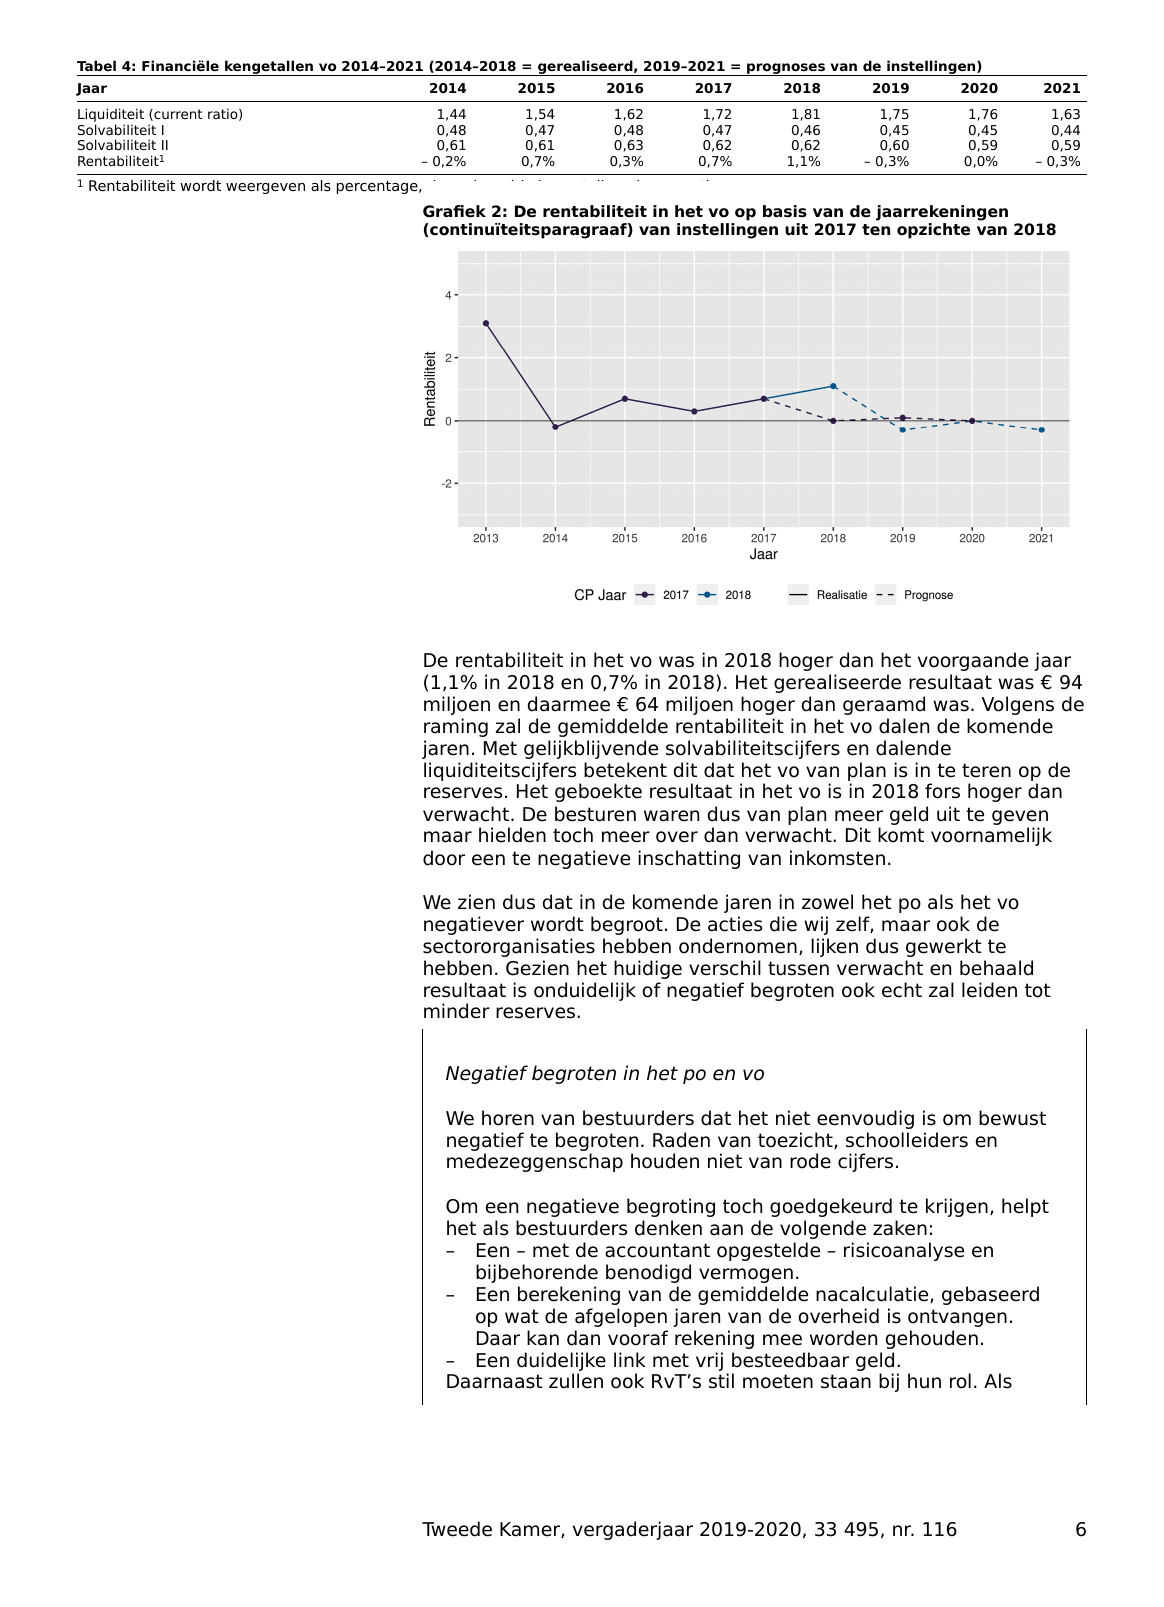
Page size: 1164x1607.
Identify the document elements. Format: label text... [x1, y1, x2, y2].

table_cell 1,81 [738, 102, 827, 122]
table_header Negatief begroten in het po en vo We horen van bestuurders dat het niet eenvoudig is om bewust negatief te begroten. Raden van toezicht, schoolleiders en medezeggenschap houden niet van rode cijfers. Om een negatieve begroting toch goedgekeurd te krijgen, helpt het als bestuurders denken aan de volgende zaken: – Een – met de accountant opgestelde – risicoanalyse en bijbehorende benodigd vermogen. – Een berekening van de gemiddelde nacalculatie, gebaseerd op wat de afgelopen jaren van de overheid is ontvangen. Daar kan dan vooraf rekening mee worden gehouden. – Een duidelijke link met vrij besteedbaar geld. Daarnaast zullen ook RvT’s stil moeten staan bij hun rol. Als [423, 1029, 1086, 1405]
table_cell 0,61 [473, 138, 561, 154]
table_cell 0,60 [827, 138, 915, 154]
table_cell 2021 [1004, 76, 1087, 101]
table_cell 1,72 [650, 102, 738, 122]
text De rentabiliteit in het vo was in 2018 hoger dan het voorgaande jaar (1,1% in 2018 en 0,7% in 2018). Het gerealiseerde resultaat was € 94 miljoen en daarmee € 64 miljoen hoger dan geraamd was. Volgens de raming zal de gemiddelde rentabiliteit in het vo dalen de komende jaren. Met gelijkblijvende solvabiliteitscijfers en dalende liquiditeitscijfers betekent dit dat het vo van plan is in te teren op de reserves. Het geboekte resultaat in het vo is in 2018 fors hoger dan verwacht. De besturen waren dus van plan meer geld uit te geven maar hielden toch meer over dan verwacht. Dit komt voornamelijk door een te negatieve inschatting van inkomsten. [422, 649, 1087, 869]
table_cell 2014 [384, 76, 472, 101]
table_cell Solvabiliteit I [77, 123, 384, 138]
table_cell 0,44 [1004, 123, 1087, 138]
table_cell 2016 [561, 76, 649, 101]
table_cell 0,59 [915, 138, 1004, 154]
table_cell 0,63 [561, 138, 649, 154]
table_cell 0,48 [384, 123, 472, 138]
table_cell 0,7% [650, 154, 738, 174]
table_cell 0,59 [1004, 138, 1087, 154]
table_cell Rentabiliteit1 [77, 154, 384, 174]
table_cell 2020 [915, 76, 1004, 101]
table_cell 0,3% [561, 154, 649, 174]
table_cell 1 Rentabiliteit wordt weergeven als percentage, de andere drie kengetallen als proportie. [77, 175, 1087, 195]
table_cell 0,62 [738, 138, 827, 154]
table_cell 0,0% [915, 154, 1004, 174]
table_cell – 0,3% [1004, 154, 1087, 174]
table_cell – 0,2% [384, 154, 472, 174]
table_cell 0,61 [384, 138, 472, 154]
table_cell 0,7% [473, 154, 561, 174]
table_cell 1,44 [384, 102, 472, 122]
table_cell 0,62 [650, 138, 738, 154]
text Grafiek 2: De rentabiliteit in het vo op basis van de jaarrekeningen (continuïteitsparagraaf) van instellingen uit 2017 ten opzichte van 2018 [422, 203, 1072, 239]
table_cell 2018 [738, 76, 827, 101]
table_cell 0,48 [561, 123, 649, 138]
table_cell 2015 [473, 76, 561, 101]
table_cell 2017 [650, 76, 738, 101]
table_cell 0,47 [650, 123, 738, 138]
table_cell Jaar [77, 76, 384, 101]
table_cell 1,76 [915, 102, 1004, 122]
table_cell – 0,3% [827, 154, 915, 174]
table_cell 1,62 [561, 102, 649, 122]
table_cell 0,45 [827, 123, 915, 138]
table_cell 0,45 [915, 123, 1004, 138]
table_cell 0,46 [738, 123, 827, 138]
table_cell 1,63 [1004, 102, 1087, 122]
table_header Tabel 4: Financiële kengetallen vo 2014–2021 (2014–2018 = gerealiseerd, 2019–2021 = prognoses van de instellingen) [77, 59, 1087, 75]
table_cell 1,54 [473, 102, 561, 122]
table_cell 1,1% [738, 154, 827, 174]
table_cell Liquiditeit (current ratio) [77, 102, 384, 122]
table_cell 0,47 [473, 123, 561, 138]
table_cell 2019 [827, 76, 915, 101]
picture [422, 251, 1072, 606]
table_cell Solvabiliteit II [77, 138, 384, 154]
table_cell 1,75 [827, 102, 915, 122]
text We zien dus dat in de komende jaren in zowel het po als het vo negatiever wordt begroot. De acties die wij zelf, maar ook de sectororganisaties hebben ondernomen, lijken dus gewerkt te hebben. Gezien het huidige verschil tussen verwacht en behaald resultaat is onduidelijk of negatief begroten ook echt zal leiden tot minder reserves. [422, 892, 1087, 1023]
